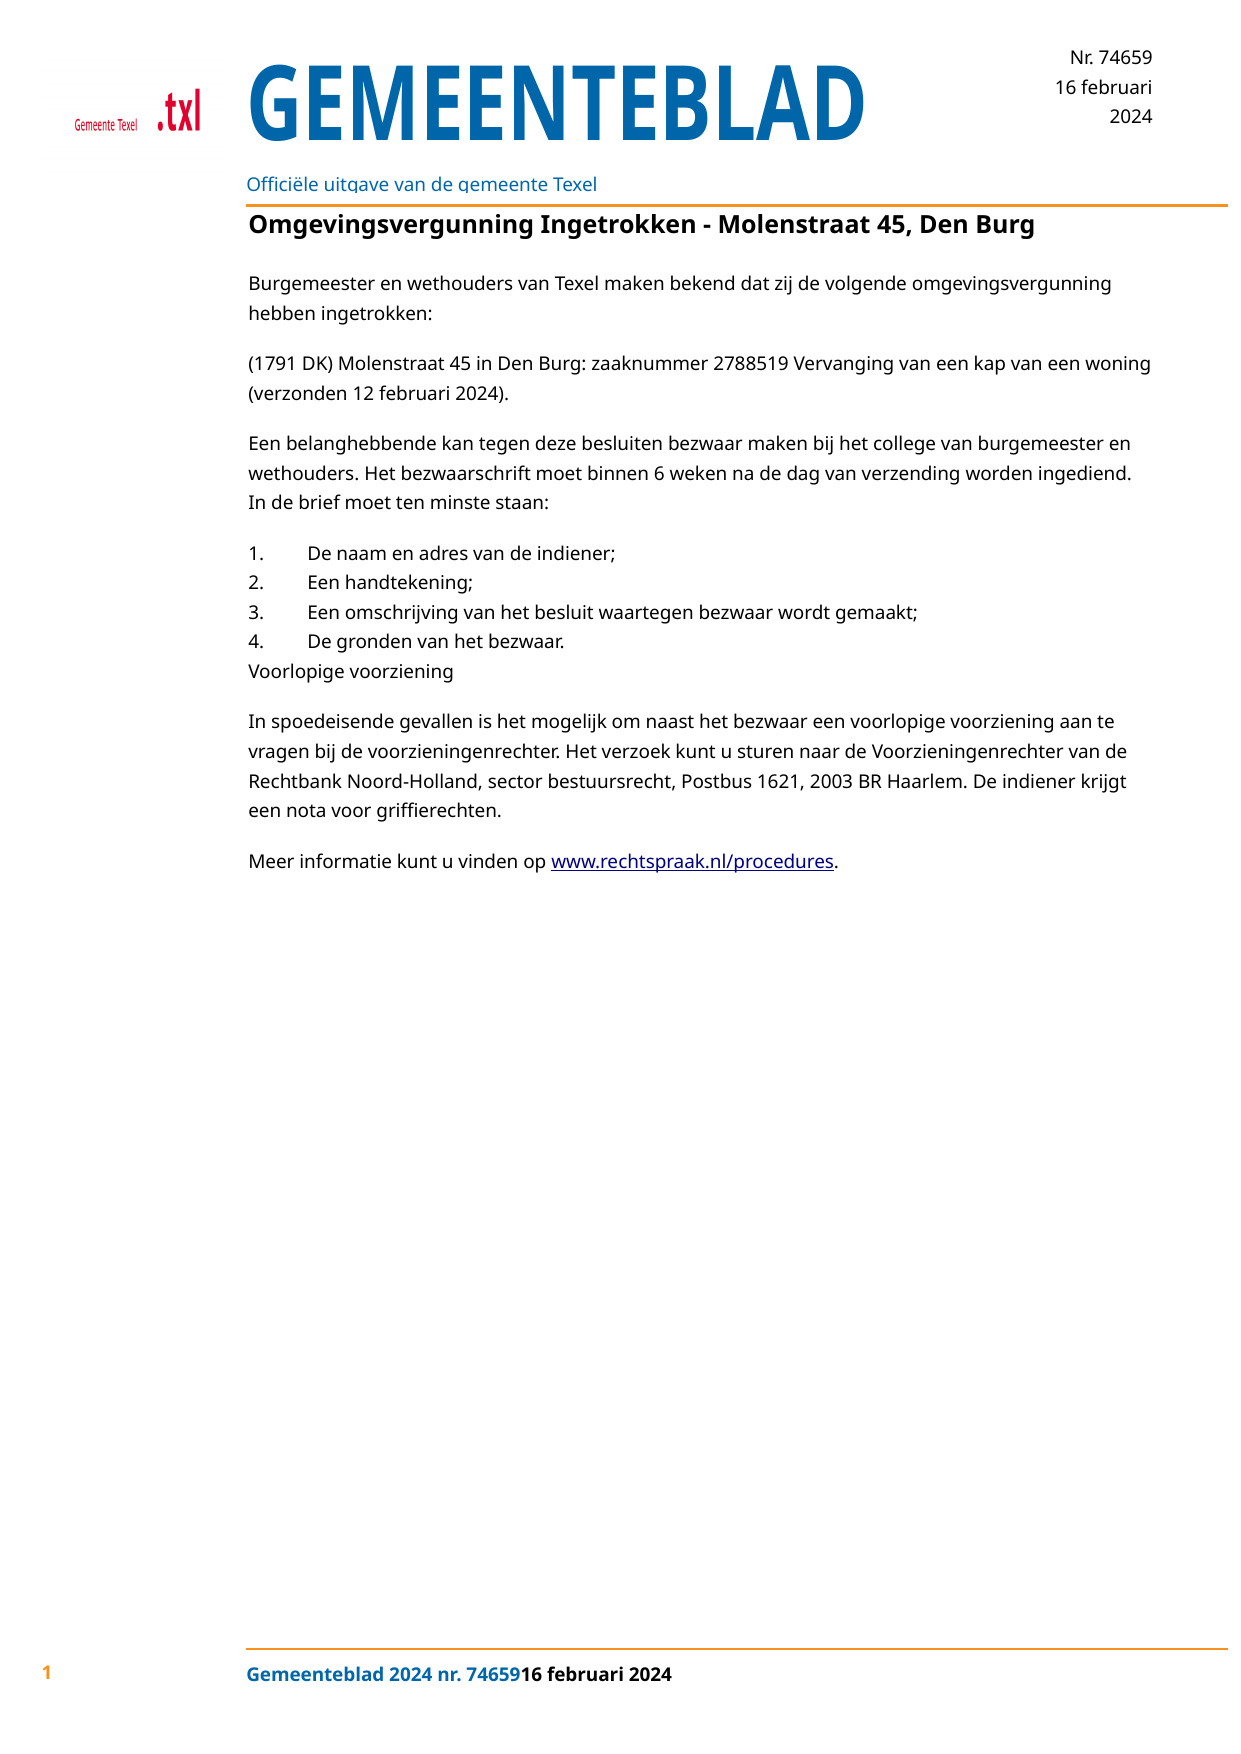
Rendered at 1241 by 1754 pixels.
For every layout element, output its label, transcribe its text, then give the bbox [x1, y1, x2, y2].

text Omgevingsvergunning Ingetrokken - Molenstraat 45, Den Burg [248, 207, 1152, 241]
text Een belanghebbende kan tegen deze besluiten bezwaar maken bij het college van burgemeester en wethouders. Het bezwaarschrift moet binnen 6 weken na de dag van verzending worden ingediend. In de brief moet ten minste staan: [248, 430, 1152, 515]
text Voorlopige voorziening [248, 658, 1152, 684]
text Meer informatie kunt u vinden op www.rechtspraak.nl/procedures. [248, 848, 1152, 873]
list Een omschrijving van het besluit waartegen bezwaar wordt gemaakt; [248, 599, 1152, 625]
list De naam en adres van de indiener; [248, 540, 1152, 566]
text In spoedeisende gevallen is het mogelijk om naast het bezwaar een voorlopige voorziening aan te vragen bij de voorzieningenrechter. Het verzoek kunt u sturen naar de Voorzieningenrechter van de Rechtbank Noord-Holland, sector bestuursrecht, Postbus 1621, 2003 BR Haarlem. De indiener krijgt een nota voor griffierechten. [248, 709, 1152, 823]
list Een handtekening; [248, 569, 1152, 595]
text (1791 DK) Molenstraat 45 in Den Burg: zaaknummer 2788519 Vervanging van een kap van een woning (verzonden 12 februari 2024). [248, 350, 1152, 406]
text Burgemeester en wethouders van Texel maken bekend dat zij de volgende omgevingsvergunning hebben ingetrokken: [248, 270, 1152, 326]
list De gronden van het bezwaar. [248, 629, 1152, 654]
picture [41, 47, 231, 172]
